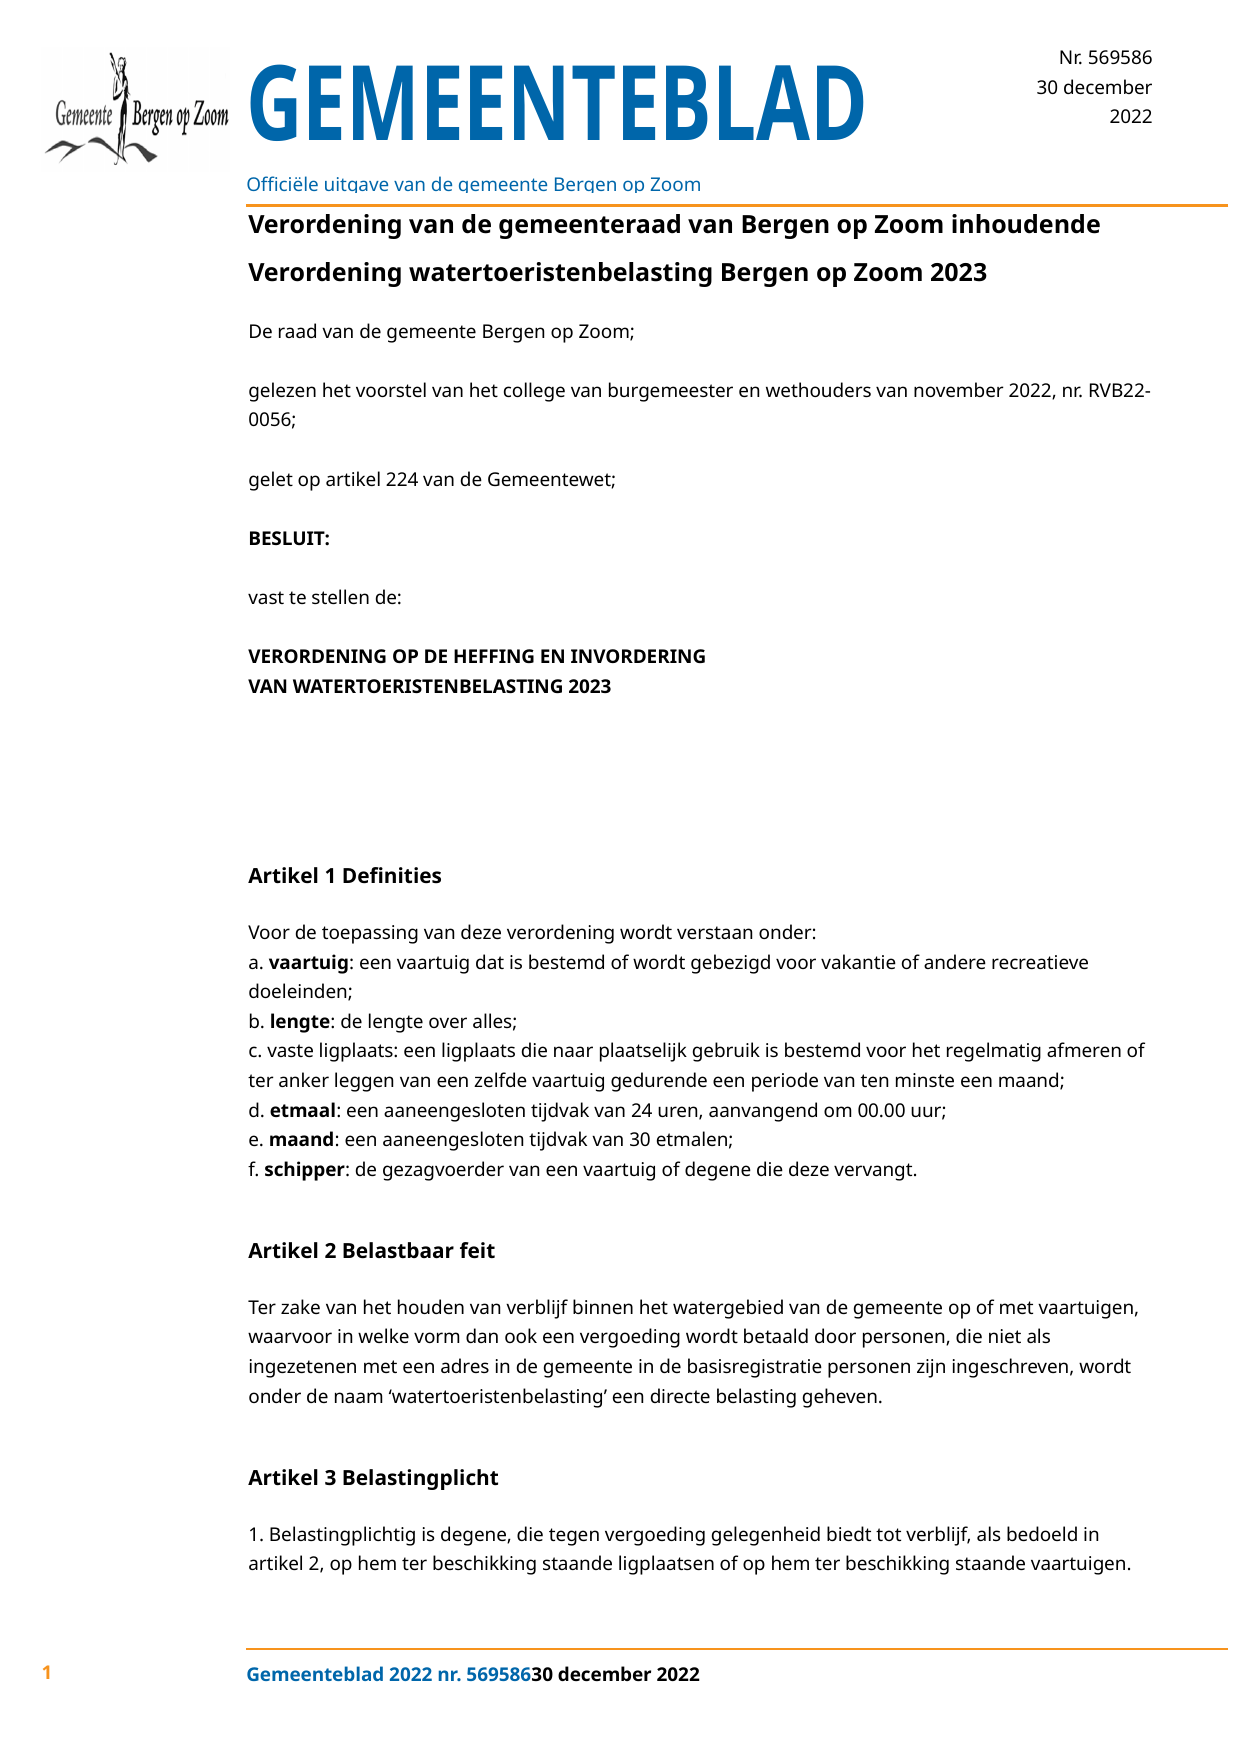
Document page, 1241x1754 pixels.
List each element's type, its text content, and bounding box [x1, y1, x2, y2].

text e. maand: een aaneengesloten tijdvak van 30 etmalen; [248, 1126, 1152, 1152]
text De raad van de gemeente Bergen op Zoom; [248, 318, 1152, 344]
text d. etmaal: een aaneengesloten tijdvak van 24 uren, aanvangend om 00.00 uur; [248, 1097, 1152, 1123]
text BESLUIT: [248, 525, 1152, 551]
picture [41, 47, 231, 172]
text Artikel 3 Belastingplicht [248, 1463, 1152, 1491]
text Ter zake van het houden van verblijf binnen het watergebied van de gemeente op of met vaartuigen, waarvoor in welke vorm dan ook een vergoeding wordt betaald door personen, die niet als ingezetenen met een adres in de gemeente in de basisregistratie personen zijn ingeschreven, wordt onder de naam ‘watertoeristenbelasting’ een directe belasting geheven. [248, 1294, 1152, 1408]
text Artikel 1 Definities [248, 861, 1152, 890]
text c. vaste ligplaats: een ligplaats die naar plaatselijk gebruik is bestemd voor het regelmatig afmeren of ter anker leggen van een zelfde vaartuig gedurende een periode van ten minste een maand; [248, 1038, 1152, 1093]
text vast te stellen de: [248, 584, 1152, 610]
text VAN WATERTOERISTENBELASTING 2023 [248, 673, 1152, 699]
text gelet op artikel 224 van de Gemeentewet; [248, 466, 1152, 492]
text f. schipper: de gezagvoerder van een vaartuig of degene die deze vervangt. [248, 1156, 1152, 1182]
text VERORDENING OP DE HEFFING EN INVORDERING [248, 643, 1152, 669]
text Verordening van de gemeenteraad van Bergen op Zoom inhoudende Verordening watertoeristenbelasting Bergen op Zoom 2023 [248, 207, 1152, 288]
text a. vaartuig: een vaartuig dat is bestemd of wordt gebezigd voor vakantie of andere recreatieve doeleinden; [248, 949, 1152, 1004]
text b. lengte: de lengte over alles; [248, 1008, 1152, 1034]
text Artikel 2 Belastbaar feit [248, 1236, 1152, 1264]
text Voor de toepassing van deze verordening wordt verstaan onder: [248, 919, 1152, 945]
text 1. Belastingplichtig is degene, die tegen vergoeding gelegenheid biedt tot verblijf, als bedoeld in artikel 2, op hem ter beschikking staande ligplaatsen of op hem ter beschikking staande vaartuigen. [248, 1521, 1152, 1576]
text gelezen het voorstel van het college van burgemeester en wethouders van november 2022, nr. RVB22-0056; [248, 377, 1152, 432]
